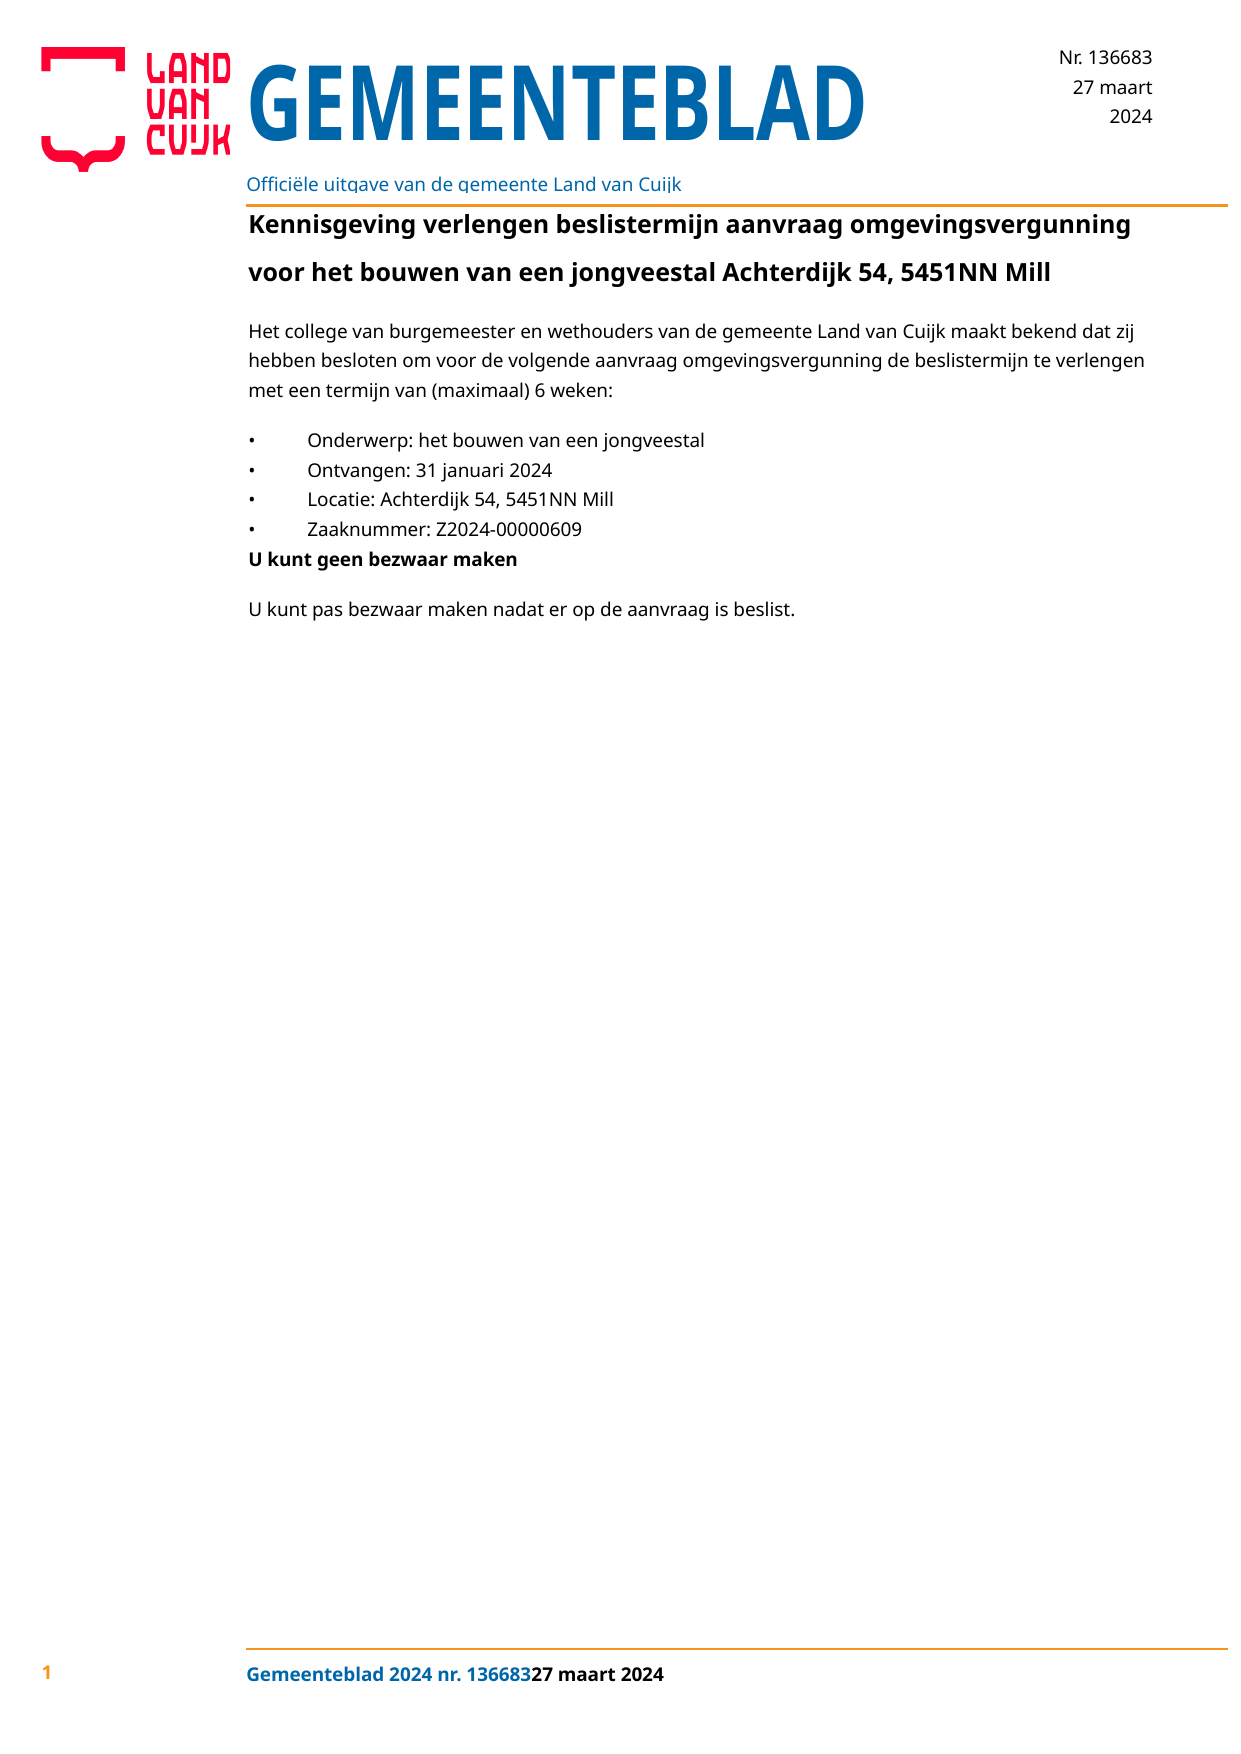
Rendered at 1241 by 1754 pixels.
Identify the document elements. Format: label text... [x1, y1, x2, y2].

list Ontvangen: 31 januari 2024 [248, 457, 1152, 483]
text U kunt geen bezwaar maken [248, 546, 1152, 572]
text Kennisgeving verlengen beslistermijn aanvraag omgevingsvergunning voor het bouwen van een jongveestal Achterdijk 54, 5451NN Mill [248, 207, 1152, 288]
picture [41, 47, 231, 172]
text U kunt pas bezwaar maken nadat er op de aanvraag is beslist. [248, 596, 1152, 622]
list Zaaknummer: Z2024-00000609 [248, 516, 1152, 542]
list Onderwerp: het bouwen van een jongveestal [248, 427, 1152, 453]
text Het college van burgemeester en wethouders van de gemeente Land van Cuijk maakt bekend dat zij hebben besloten om voor de volgende aanvraag omgevingsvergunning de beslistermijn te verlengen met een termijn van (maximaal) 6 weken: [248, 318, 1152, 403]
list Locatie: Achterdijk 54, 5451NN Mill [248, 487, 1152, 512]
